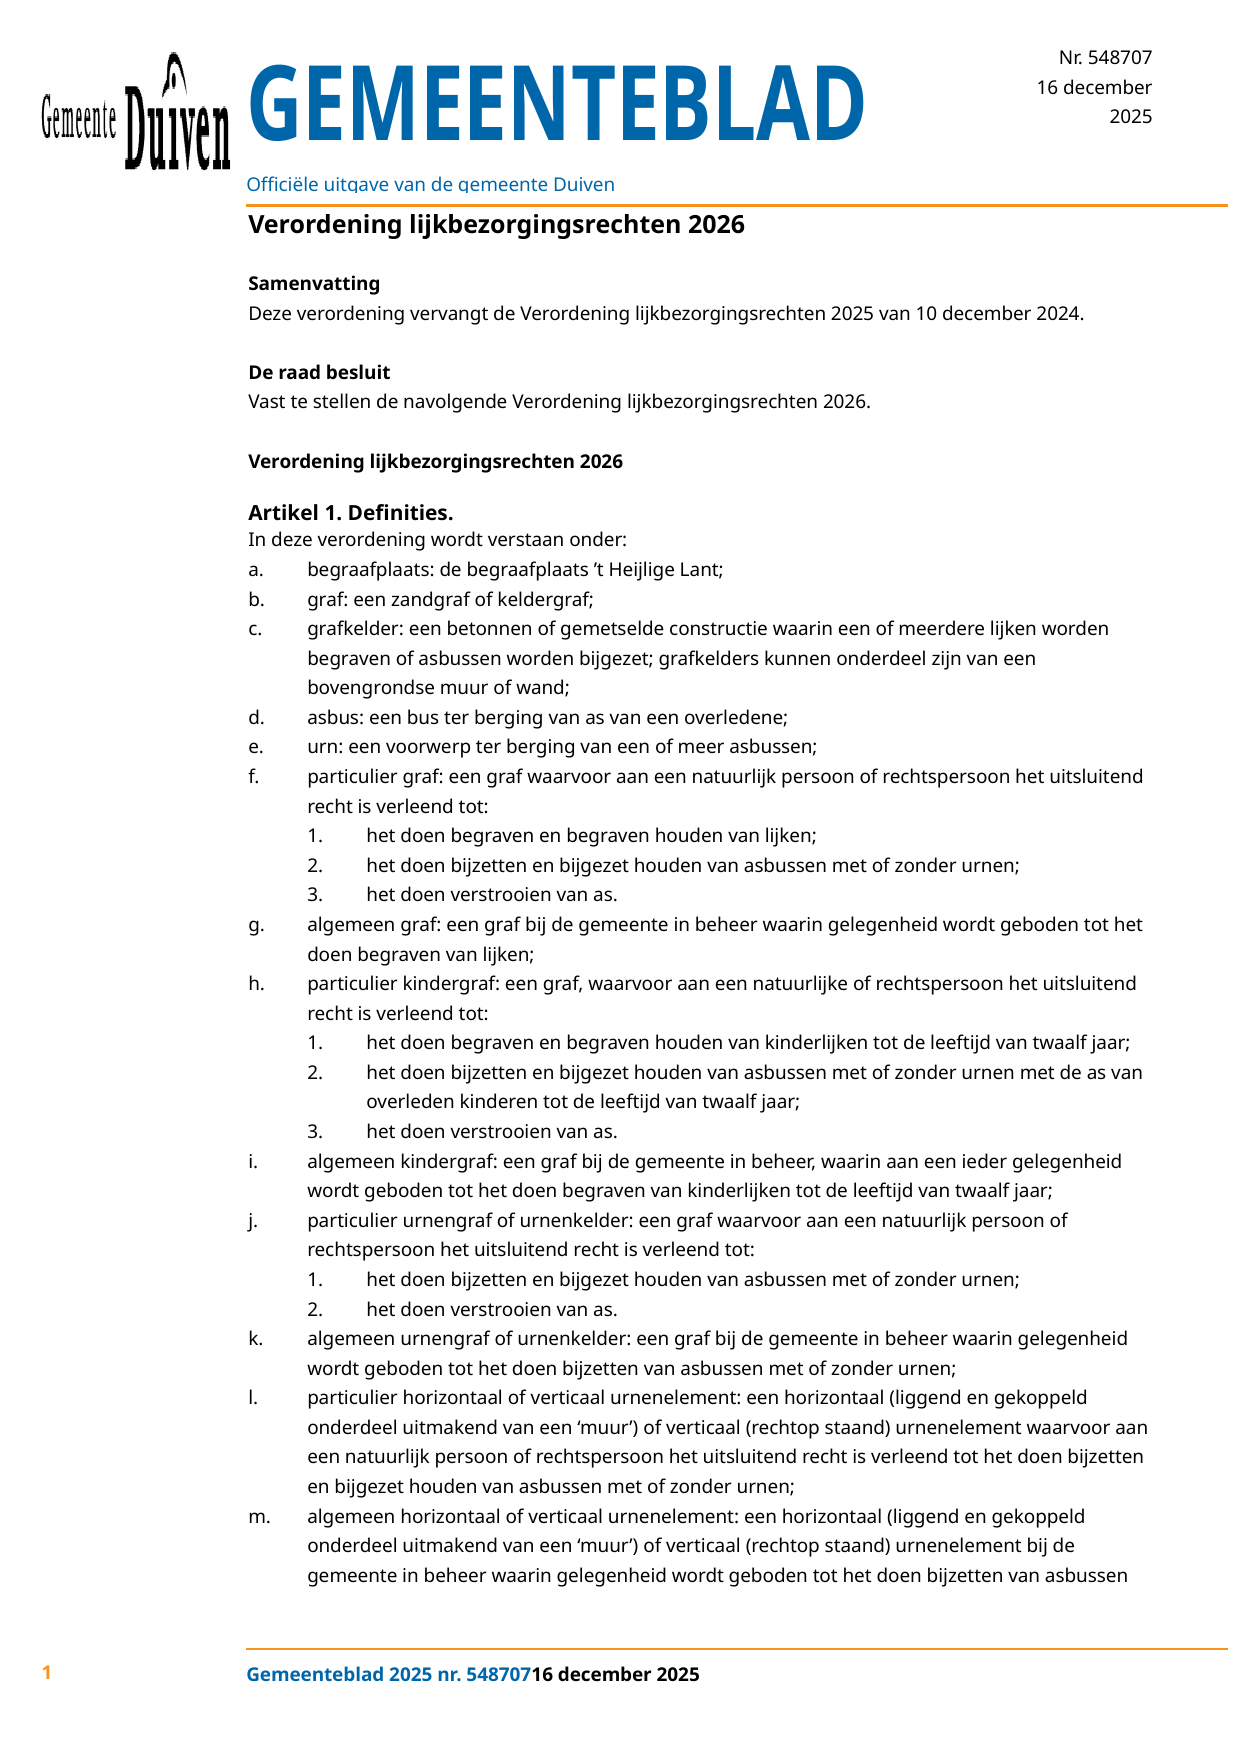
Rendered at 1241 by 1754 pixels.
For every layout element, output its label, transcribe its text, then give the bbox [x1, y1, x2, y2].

text Deze verordening vervangt de Verordening lijkbezorgingsrechten 2025 van 10 december 2024. [248, 300, 1152, 326]
text Verordening lijkbezorgingsrechten 2026 [248, 448, 1152, 473]
list graf: een zandgraf of keldergraf; [248, 586, 1152, 612]
list het doen begraven en begraven houden van kinderlijken tot de leeftijd van twaalf jaar; [307, 1029, 1152, 1055]
text Artikel 1. Definities. [248, 498, 1152, 527]
list het doen verstrooien van as. [307, 1118, 1152, 1144]
text De raad besluit [248, 359, 1152, 385]
list asbus: een bus ter berging van as van een overledene; [248, 704, 1152, 730]
list particulier horizontaal of verticaal urnenelement: een horizontaal (liggend en gekoppeld onderdeel uitmakend van een ‘muur’) of verticaal (rechtop staand) urnenelement waarvoor aan een natuurlijk persoon of rechtspersoon het uitsluitend recht is verleend tot het doen bijzetten en bijgezet houden van asbussen met of zonder urnen; [248, 1384, 1152, 1499]
list particulier urnengraf of urnenkelder: een graf waarvoor aan een natuurlijk persoon of rechtspersoon het uitsluitend recht is verleend tot: [248, 1207, 1152, 1262]
list urn: een voorwerp ter berging van een of meer asbussen; [248, 734, 1152, 759]
text Vast te stellen de navolgende Verordening lijkbezorgingsrechten 2026. [248, 389, 1152, 414]
list algemeen horizontaal of verticaal urnenelement: een horizontaal (liggend en gekoppeld onderdeel uitmakend van een ‘muur’) of verticaal (rechtop staand) urnenelement bij de gemeente in beheer waarin gelegenheid wordt geboden tot het doen bijzetten van asbussen [248, 1503, 1152, 1588]
text Samenvatting [248, 270, 1152, 296]
list algemeen kindergraf: een graf bij de gemeente in beheer, waarin aan een ieder gelegenheid wordt geboden tot het doen begraven van kinderlijken tot de leeftijd van twaalf jaar; [248, 1148, 1152, 1203]
list begraafplaats: de begraafplaats ’t Heijlige Lant; [248, 556, 1152, 582]
list het doen bijzetten en bijgezet houden van asbussen met of zonder urnen met de as van overleden kinderen tot de leeftijd van twaalf jaar; [307, 1059, 1152, 1114]
list particulier graf: een graf waarvoor aan een natuurlijk persoon of rechtspersoon het uitsluitend recht is verleend tot: [248, 763, 1152, 819]
list grafkelder: een betonnen of gemetselde constructie waarin een of meerdere lijken worden begraven of asbussen worden bijgezet; grafkelders kunnen onderdeel zijn van een bovengrondse muur of wand; [248, 615, 1152, 700]
list het doen verstrooien van as. [307, 882, 1152, 907]
list het doen bijzetten en bijgezet houden van asbussen met of zonder urnen; [307, 1266, 1152, 1292]
list het doen verstrooien van as. [307, 1296, 1152, 1322]
list algemeen graf: een graf bij de gemeente in beheer waarin gelegenheid wordt geboden tot het doen begraven van lijken; [248, 911, 1152, 967]
text Verordening lijkbezorgingsrechten 2026 [248, 207, 1152, 241]
list het doen begraven en begraven houden van lijken; [307, 822, 1152, 848]
text In deze verordening wordt verstaan onder: [248, 527, 1152, 552]
list algemeen urnengraf of urnenkelder: een graf bij de gemeente in beheer waarin gelegenheid wordt geboden tot het doen bijzetten van asbussen met of zonder urnen; [248, 1325, 1152, 1381]
list het doen bijzetten en bijgezet houden van asbussen met of zonder urnen; [307, 852, 1152, 878]
picture [41, 47, 231, 172]
list particulier kindergraf: een graf, waarvoor aan een natuurlijke of rechtspersoon het uitsluitend recht is verleend tot: [248, 970, 1152, 1026]
